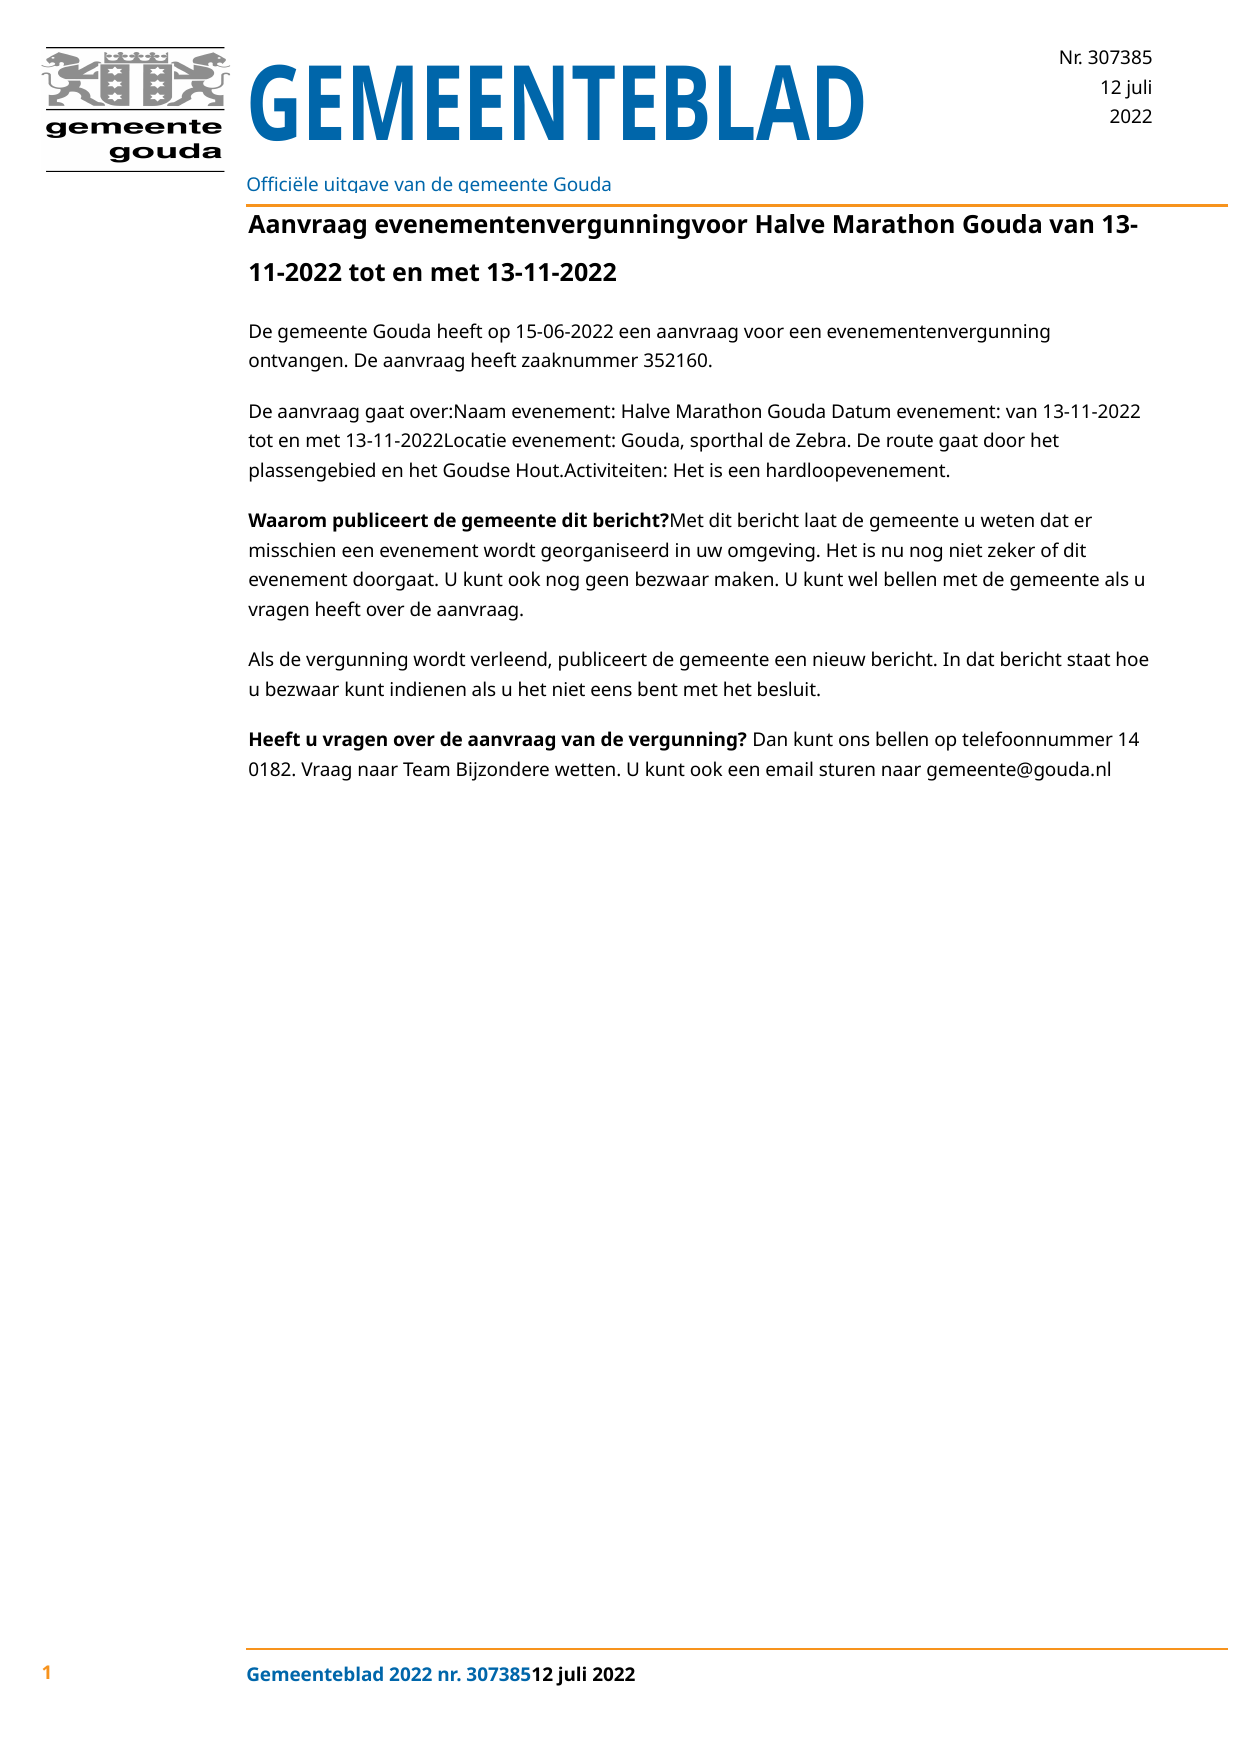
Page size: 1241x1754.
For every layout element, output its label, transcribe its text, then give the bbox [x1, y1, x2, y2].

picture [41, 47, 231, 172]
text Heeft u vragen over de aanvraag van de vergunning? Dan kunt ons bellen op telefoonnummer 14 0182. Vraag naar Team Bijzondere wetten. U kunt ook een email sturen naar gemeente@gouda.nl [248, 727, 1152, 782]
text De aanvraag gaat over:Naam evenement: Halve Marathon Gouda Datum evenement: van 13-11-2022 tot en met 13-11-2022Locatie evenement: Gouda, sporthal de Zebra. De route gaat door het plassengebied en het Goudse Hout.Activiteiten: Het is een hardloopevenement. [248, 398, 1152, 483]
text Aanvraag evenementenvergunningvoor Halve Marathon Gouda van 13-11-2022 tot en met 13-11-2022 [248, 207, 1152, 288]
text Als de vergunning wordt verleend, publiceert de gemeente een nieuw bericht. In dat bericht staat hoe u bezwaar kunt indienen als u het niet eens bent met het besluit. [248, 647, 1152, 702]
text Waarom publiceert de gemeente dit bericht?Met dit bericht laat de gemeente u weten dat er misschien een evenement wordt georganiseerd in uw omgeving. Het is nu nog niet zeker of dit evenement doorgaat. U kunt ook nog geen bezwaar maken. U kunt wel bellen met de gemeente als u vragen heeft over de aanvraag. [248, 507, 1152, 622]
text De gemeente Gouda heeft op 15-06-2022 een aanvraag voor een evenementenvergunning ontvangen. De aanvraag heeft zaaknummer 352160. [248, 318, 1152, 373]
